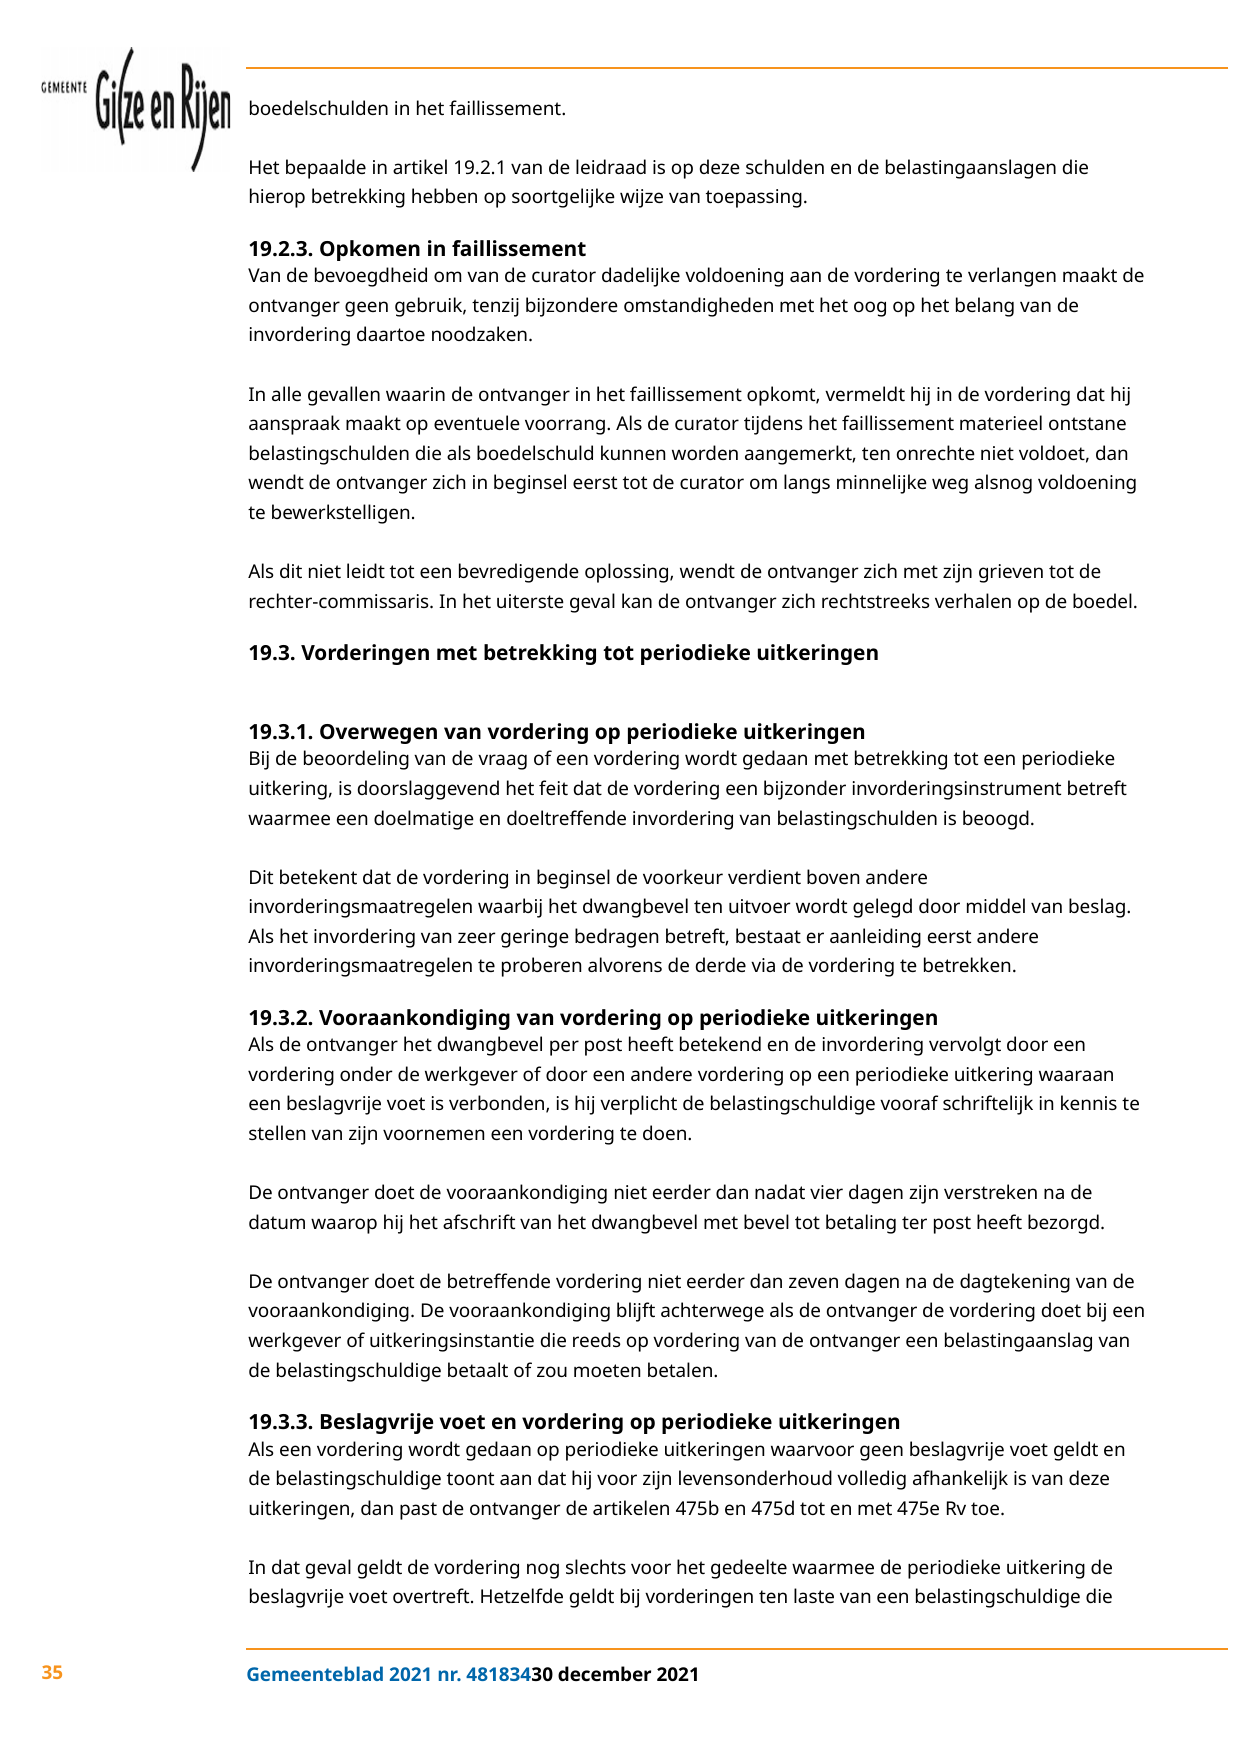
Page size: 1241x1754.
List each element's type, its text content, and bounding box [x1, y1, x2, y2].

text In dat geval geldt de vordering nog slechts voor het gedeelte waarmee de periodieke uitkering de beslagvrije voet overtreft. Hetzelfde geldt bij vorderingen ten laste van een belastingschuldige die [248, 1554, 1152, 1609]
text In alle gevallen waarin de ontvanger in het faillissement opkomt, vermeldt hij in de vordering dat hij aanspraak maakt op eventuele voorrang. Als de curator tijdens het faillissement materieel ontstane belastingschulden die als boedelschuld kunnen worden aangemerkt, ten onrechte niet voldoet, dan wendt de ontvanger zich in beginsel eerst tot de curator om langs minnelijke weg alsnog voldoening te bewerkstelligen. [248, 381, 1152, 525]
text Dit betekent dat de vordering in beginsel de voorkeur verdient boven andere invorderingsmaatregelen waarbij het dwangbevel ten uitvoer wordt gelegd door middel van beslag. Als het invordering van zeer geringe bedragen betreft, bestaat er aanleiding eerst andere invorderingsmaatregelen te proberen alvorens de derde via de vordering te betrekken. [248, 864, 1152, 978]
text 19.3.1. Overwegen van vordering op periodieke uitkeringen [248, 717, 1152, 746]
text 19.3. Vorderingen met betrekking tot periodieke uitkeringen [248, 638, 1152, 667]
text 19.3.2. Vooraankondiging van vordering op periodieke uitkeringen [248, 1003, 1152, 1031]
text Als dit niet leidt tot een bevredigende oplossing, wendt de ontvanger zich met zijn grieven tot de rechter-commissaris. In het uiterste geval kan de ontvanger zich rechtstreeks verhalen op de boedel. [248, 558, 1152, 613]
text Als de ontvanger het dwangbevel per post heeft betekend en de invordering vervolgt door een vordering onder de werkgever of door een andere vordering op een periodieke uitkering waaraan een beslagvrije voet is verbonden, is hij verplicht de belastingschuldige vooraf schriftelijk in kennis te stellen van zijn voornemen een vordering te doen. [248, 1031, 1152, 1146]
text De ontvanger doet de vooraankondiging niet eerder dan nadat vier dagen zijn verstreken na de datum waarop hij het afschrift van het dwangbevel met bevel tot betaling ter post heeft bezorgd. [248, 1179, 1152, 1235]
text Bij de beoordeling van de vraag of een vordering wordt gedaan met betrekking tot een periodieke uitkering, is doorslaggevend het feit dat de vordering een bijzonder invorderingsinstrument betreft waarmee een doelmatige en doeltreffende invordering van belastingschulden is beoogd. [248, 746, 1152, 830]
text De ontvanger doet de betreffende vordering niet eerder dan zeven dagen na de dagtekening van de vooraankondiging. De vooraankondiging blijft achterwege als de ontvanger de vordering doet bij een werkgever of uitkeringsinstantie die reeds op vordering van de ontvanger een belastingaanslag van de belastingschuldige betaalt of zou moeten betalen. [248, 1268, 1152, 1383]
picture [41, 47, 231, 172]
text boedelschulden in het faillissement. [248, 95, 1152, 121]
text Als een vordering wordt gedaan op periodieke uitkeringen waarvoor geen beslagvrije voet geldt en de belastingschuldige toont aan dat hij voor zijn levensonderhoud volledig afhankelijk is van deze uitkeringen, dan past de ontvanger de artikelen 475b en 475d tot en met 475e Rv toe. [248, 1436, 1152, 1521]
text 19.3.3. Beslagvrije voet en vordering op periodieke uitkeringen [248, 1407, 1152, 1436]
text Van de bevoegdheid om van de curator dadelijke voldoening aan de vordering te verlangen maakt de ontvanger geen gebruik, tenzij bijzondere omstandigheden met het oog op het belang van de invordering daartoe noodzaken. [248, 262, 1152, 347]
text 19.2.3. Opkomen in faillissement [248, 234, 1152, 262]
text Het bepaalde in artikel 19.2.1 van de leidraad is op deze schulden en de belastingaanslagen die hierop betrekking hebben op soortgelijke wijze van toepassing. [248, 154, 1152, 209]
